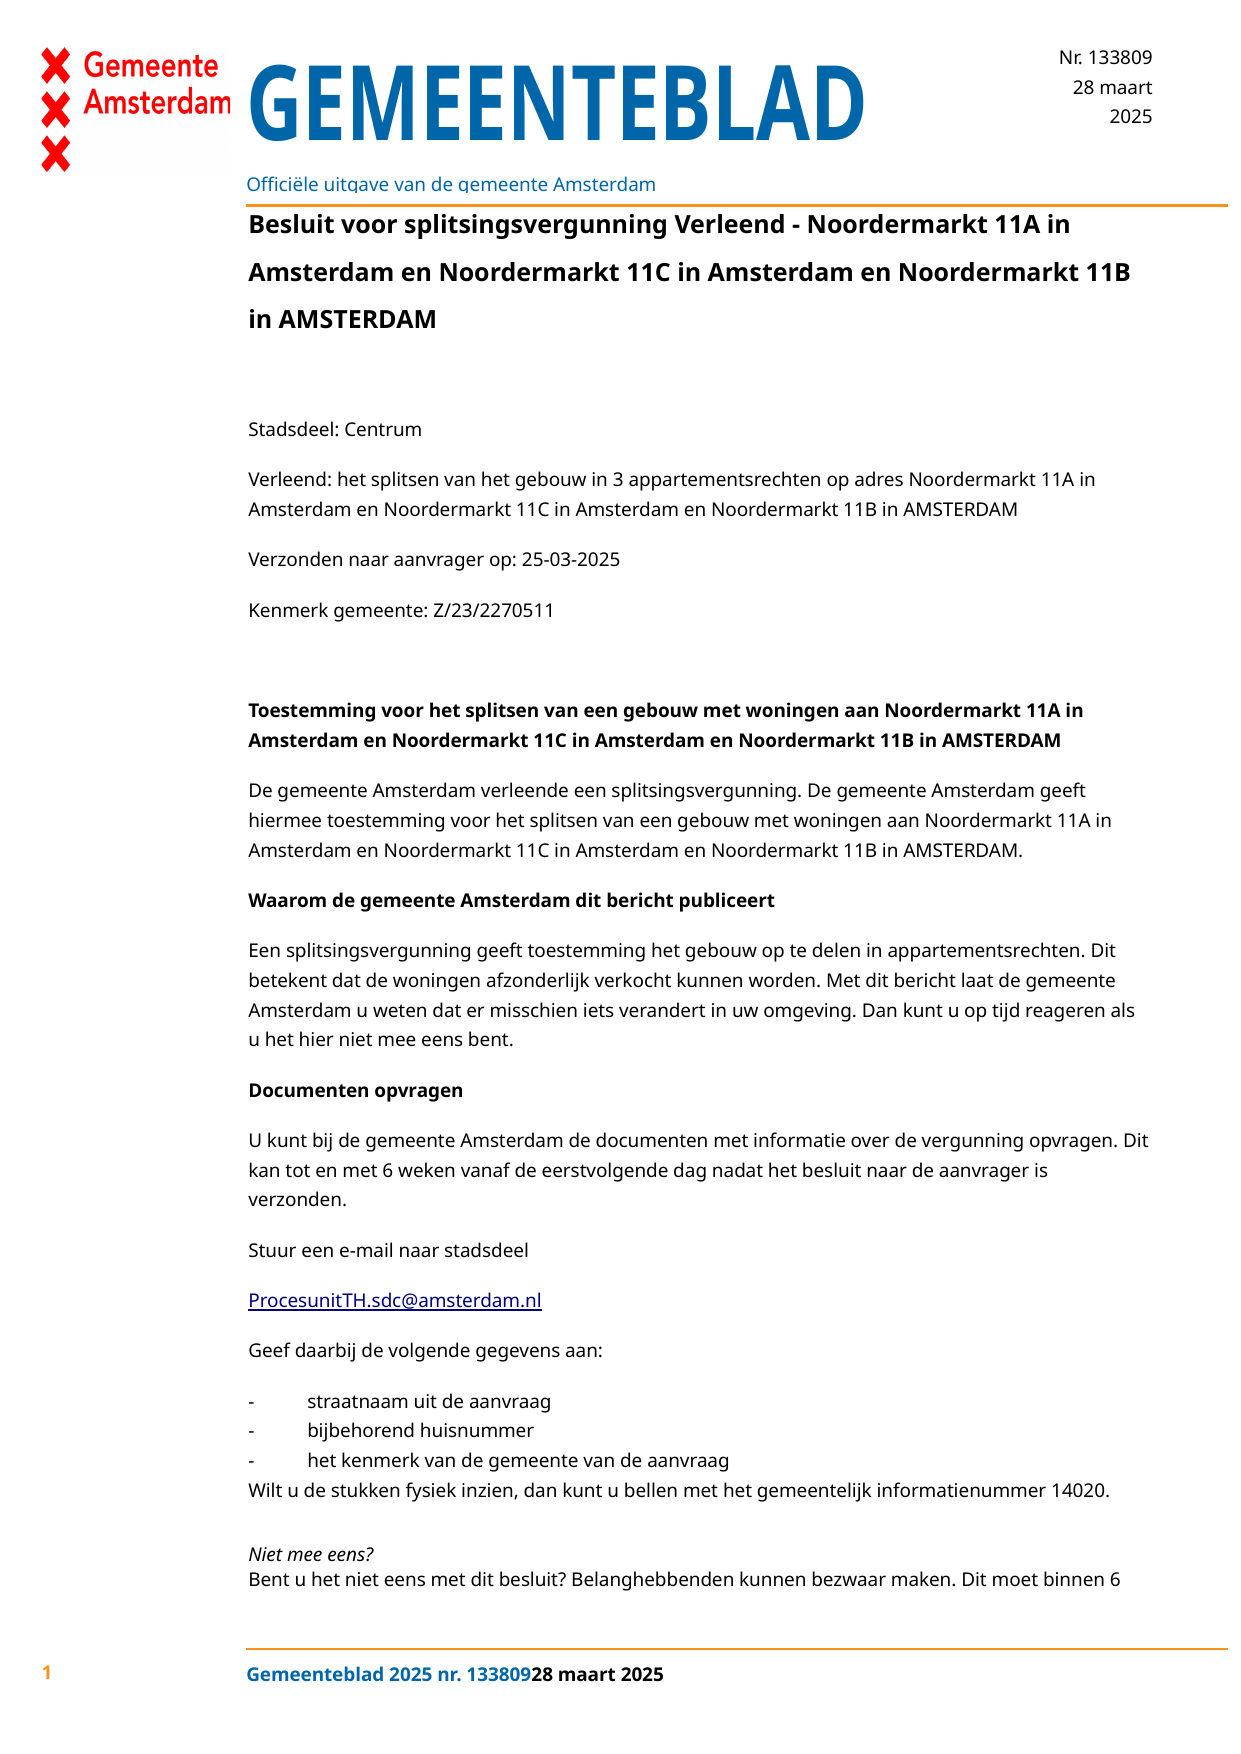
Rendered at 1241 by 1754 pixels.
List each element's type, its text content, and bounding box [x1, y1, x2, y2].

text Waarom de gemeente Amsterdam dit bericht publiceert [248, 887, 1152, 913]
text Geef daarbij de volgende gegevens aan: [248, 1338, 1152, 1363]
list het kenmerk van de gemeente van de aanvraag [248, 1447, 1152, 1473]
text Stadsdeel: Centrum [248, 416, 1152, 442]
text Besluit voor splitsingsvergunning Verleend - Noordermarkt 11A in Amsterdam en Noordermarkt 11C in Amsterdam en Noordermarkt 11B in AMSTERDAM [248, 207, 1152, 336]
text Niet mee eens? [248, 1541, 1152, 1566]
text Bent u het niet eens met dit besluit? Belanghebbenden kunnen bezwaar maken. Dit moet binnen 6 [248, 1566, 1152, 1592]
text Een splitsingsvergunning geeft toestemming het gebouw op te delen in appartementsrechten. Dit betekent dat de woningen afzonderlijk verkocht kunnen worden. Met dit bericht laat de gemeente Amsterdam u weten dat er misschien iets verandert in uw omgeving. Dan kunt u op tijd reageren als u het hier niet mee eens bent. [248, 938, 1152, 1052]
list bijbehorend huisnummer [248, 1418, 1152, 1443]
text Kenmerk gemeente: Z/23/2270511 [248, 597, 1152, 622]
text Verleend: het splitsen van het gebouw in 3 appartementsrechten op adres Noordermarkt 11A in Amsterdam en Noordermarkt 11C in Amsterdam en Noordermarkt 11B in AMSTERDAM [248, 466, 1152, 522]
text ProcesunitTH.sdc@amsterdam.nl [248, 1287, 1152, 1313]
text U kunt bij de gemeente Amsterdam de documenten met informatie over de vergunning opvragen. Dit kan tot en met 6 weken vanaf de eerstvolgende dag nadat het besluit naar de aanvrager is verzonden. [248, 1127, 1152, 1212]
list straatnaam uit de aanvraag [248, 1388, 1152, 1414]
text Stuur een e-mail naar stadsdeel [248, 1237, 1152, 1262]
picture [41, 47, 231, 172]
text Documenten opvragen [248, 1077, 1152, 1102]
text Wilt u de stukken fysiek inzien, dan kunt u bellen met het gemeentelijk informatienummer 14020. [248, 1477, 1152, 1502]
text Verzonden naar aanvrager op: 25-03-2025 [248, 546, 1152, 572]
text De gemeente Amsterdam verleende een splitsingsvergunning. De gemeente Amsterdam geeft hiermee toestemming voor het splitsen van een gebouw met woningen aan Noordermarkt 11A in Amsterdam en Noordermarkt 11C in Amsterdam en Noordermarkt 11B in AMSTERDAM. [248, 778, 1152, 862]
text Toestemming voor het splitsen van een gebouw met woningen aan Noordermarkt 11A in Amsterdam en Noordermarkt 11C in Amsterdam en Noordermarkt 11B in AMSTERDAM [248, 698, 1152, 753]
